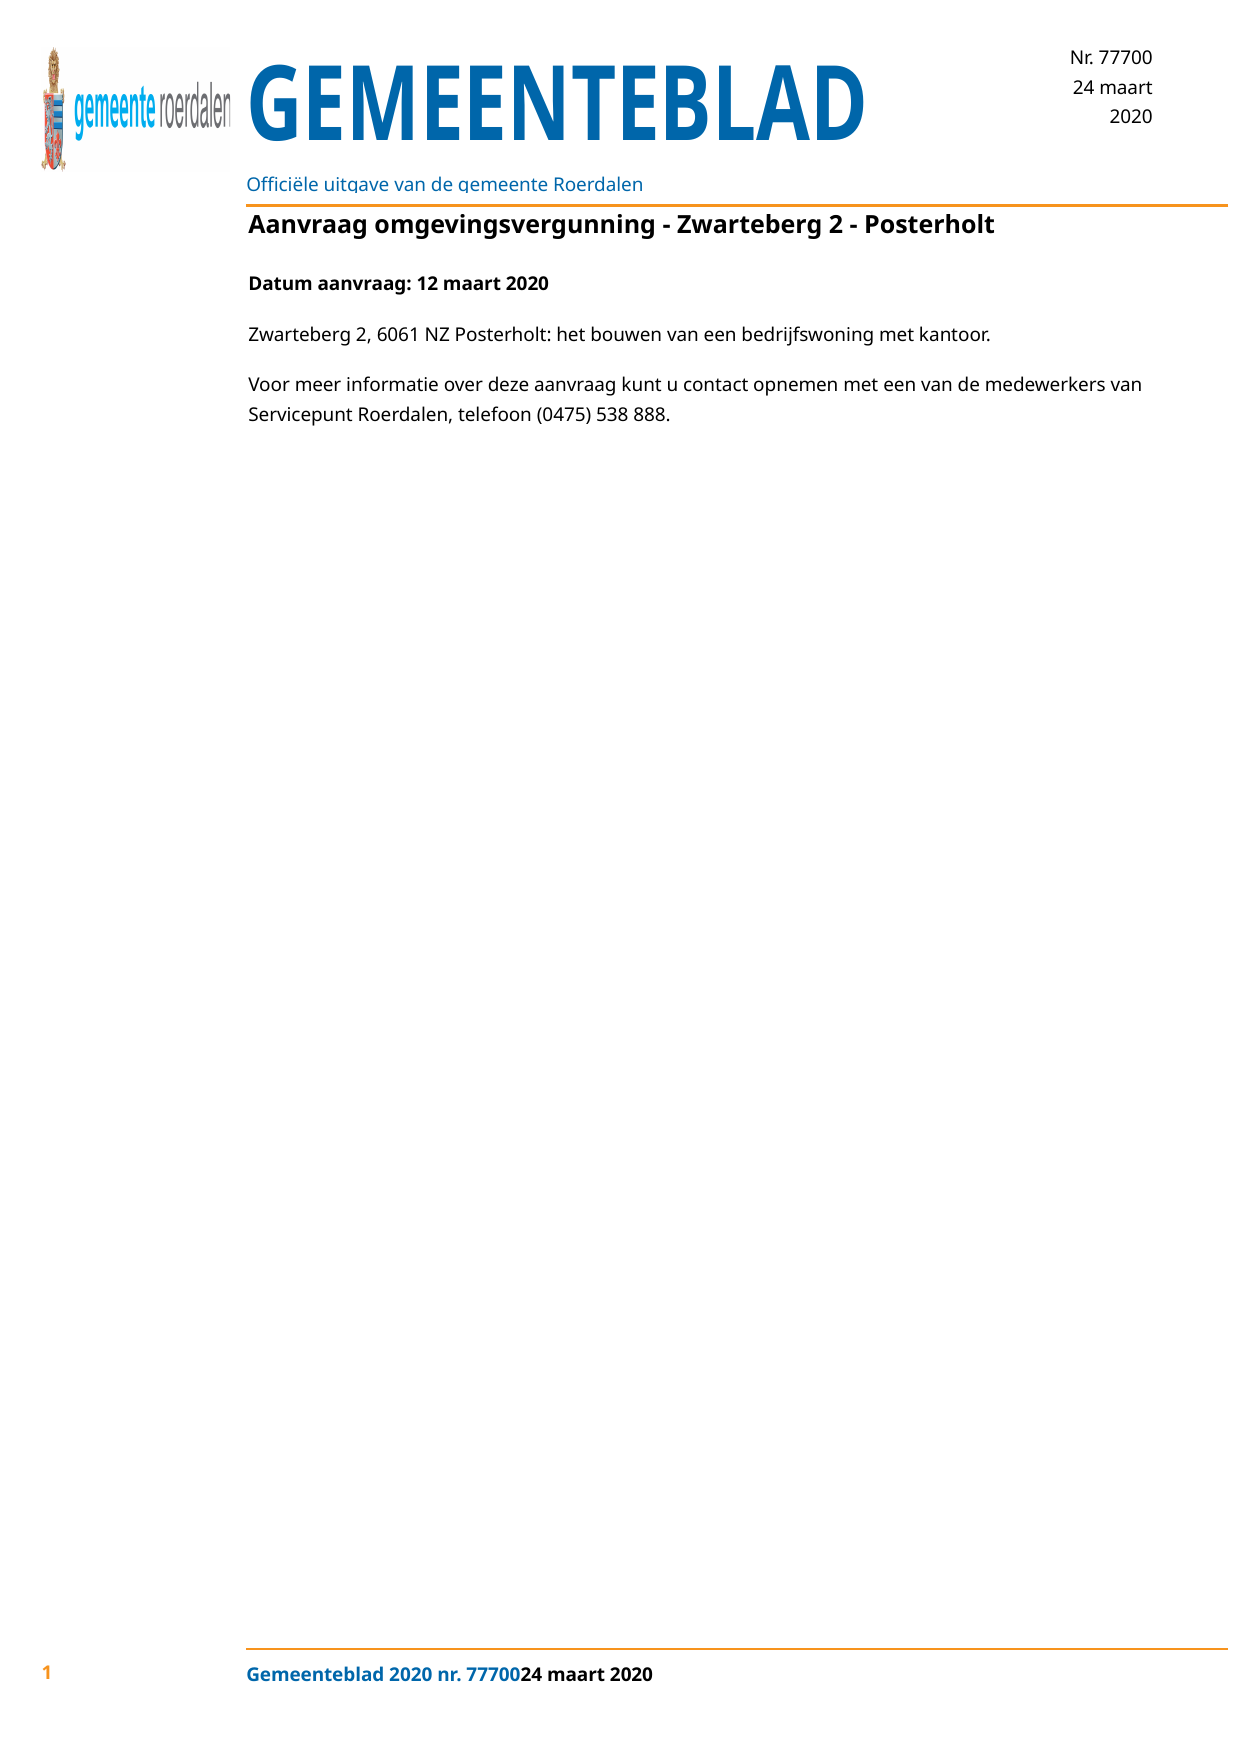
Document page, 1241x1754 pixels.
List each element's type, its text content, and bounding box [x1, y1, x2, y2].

text Datum aanvraag: 12 maart 2020 [248, 270, 1152, 296]
text Zwarteberg 2, 6061 NZ Posterholt: het bouwen van een bedrijfswoning met kantoor. [248, 321, 1152, 346]
text Aanvraag omgevingsvergunning - Zwarteberg 2 - Posterholt [248, 207, 1152, 241]
picture [41, 47, 231, 172]
text Voor meer informatie over deze aanvraag kunt u contact opnemen met een van de medewerkers van Servicepunt Roerdalen, telefoon (0475) 538 888. [248, 371, 1152, 426]
